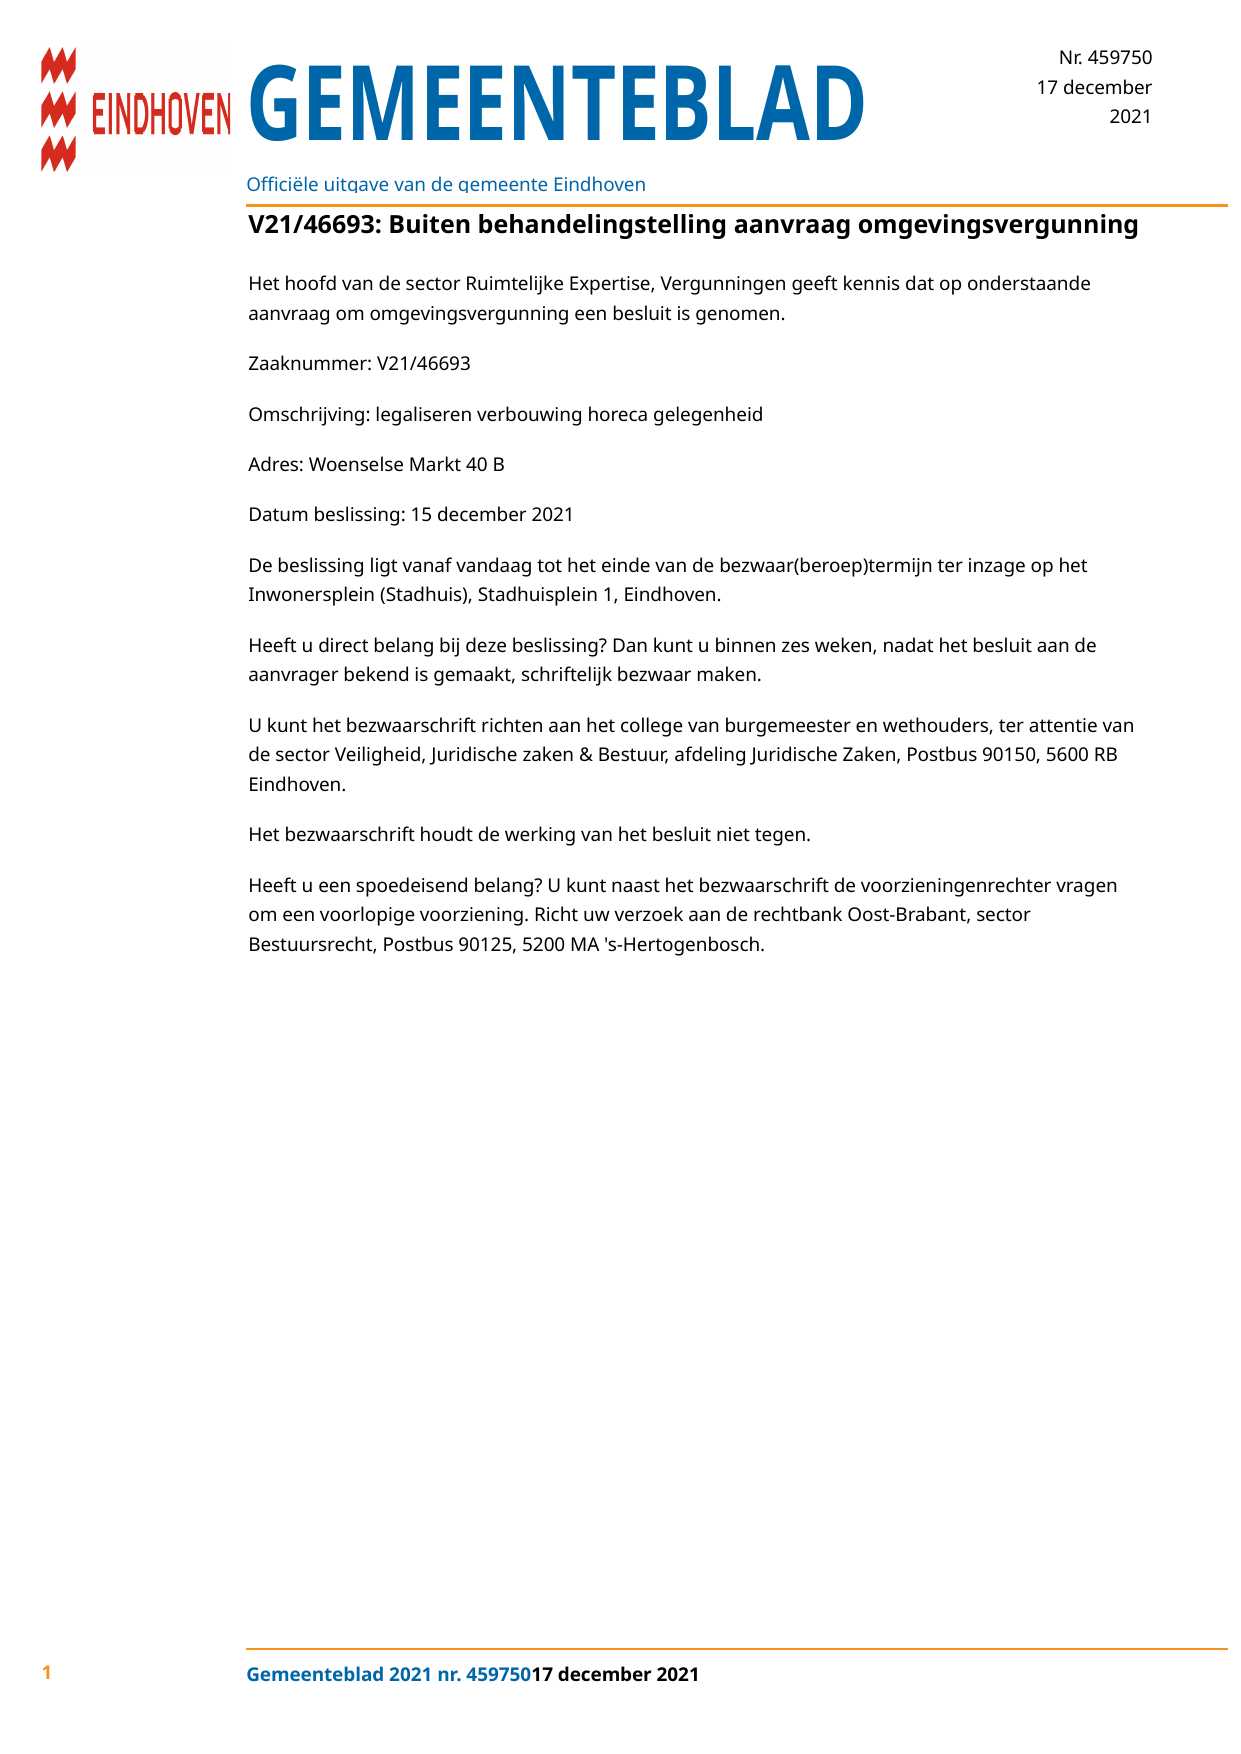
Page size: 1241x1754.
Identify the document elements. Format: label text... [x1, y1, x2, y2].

text Zaaknummer: V21/46693 [248, 350, 1152, 376]
text De beslissing ligt vanaf vandaag tot het einde van de bezwaar(beroep)termijn ter inzage op het Inwonersplein (Stadhuis), Stadhuisplein 1, Eindhoven. [248, 552, 1152, 607]
text V21/46693: Buiten behandelingstelling aanvraag omgevingsvergunning [248, 207, 1152, 241]
text Omschrijving: legaliseren verbouwing horeca gelegenheid [248, 401, 1152, 426]
text Adres: Woenselse Markt 40 B [248, 451, 1152, 477]
text Het hoofd van de sector Ruimtelijke Expertise, Vergunningen geeft kennis dat op onderstaande aanvraag om omgevingsvergunning een besluit is genomen. [248, 270, 1152, 326]
text U kunt het bezwaarschrift richten aan het college van burgemeester en wethouders, ter attentie van de sector Veiligheid, Juridische zaken & Bestuur, afdeling Juridische Zaken, Postbus 90150, 5600 RB Eindhoven. [248, 712, 1152, 797]
text Het bezwaarschrift houdt de werking van het besluit niet tegen. [248, 822, 1152, 847]
picture [41, 47, 231, 172]
text Heeft u een spoedeisend belang? U kunt naast het bezwaarschrift de voorzieningenrechter vragen om een voorlopige voorziening. Richt uw verzoek aan de rechtbank Oost-Brabant, sector Bestuursrecht, Postbus 90125, 5200 MA 's-Hertogenbosch. [248, 872, 1152, 957]
text Heeft u direct belang bij deze beslissing? Dan kunt u binnen zes weken, nadat het besluit aan de aanvrager bekend is gemaakt, schriftelijk bezwaar maken. [248, 632, 1152, 687]
text Datum beslissing: 15 december 2021 [248, 502, 1152, 527]
